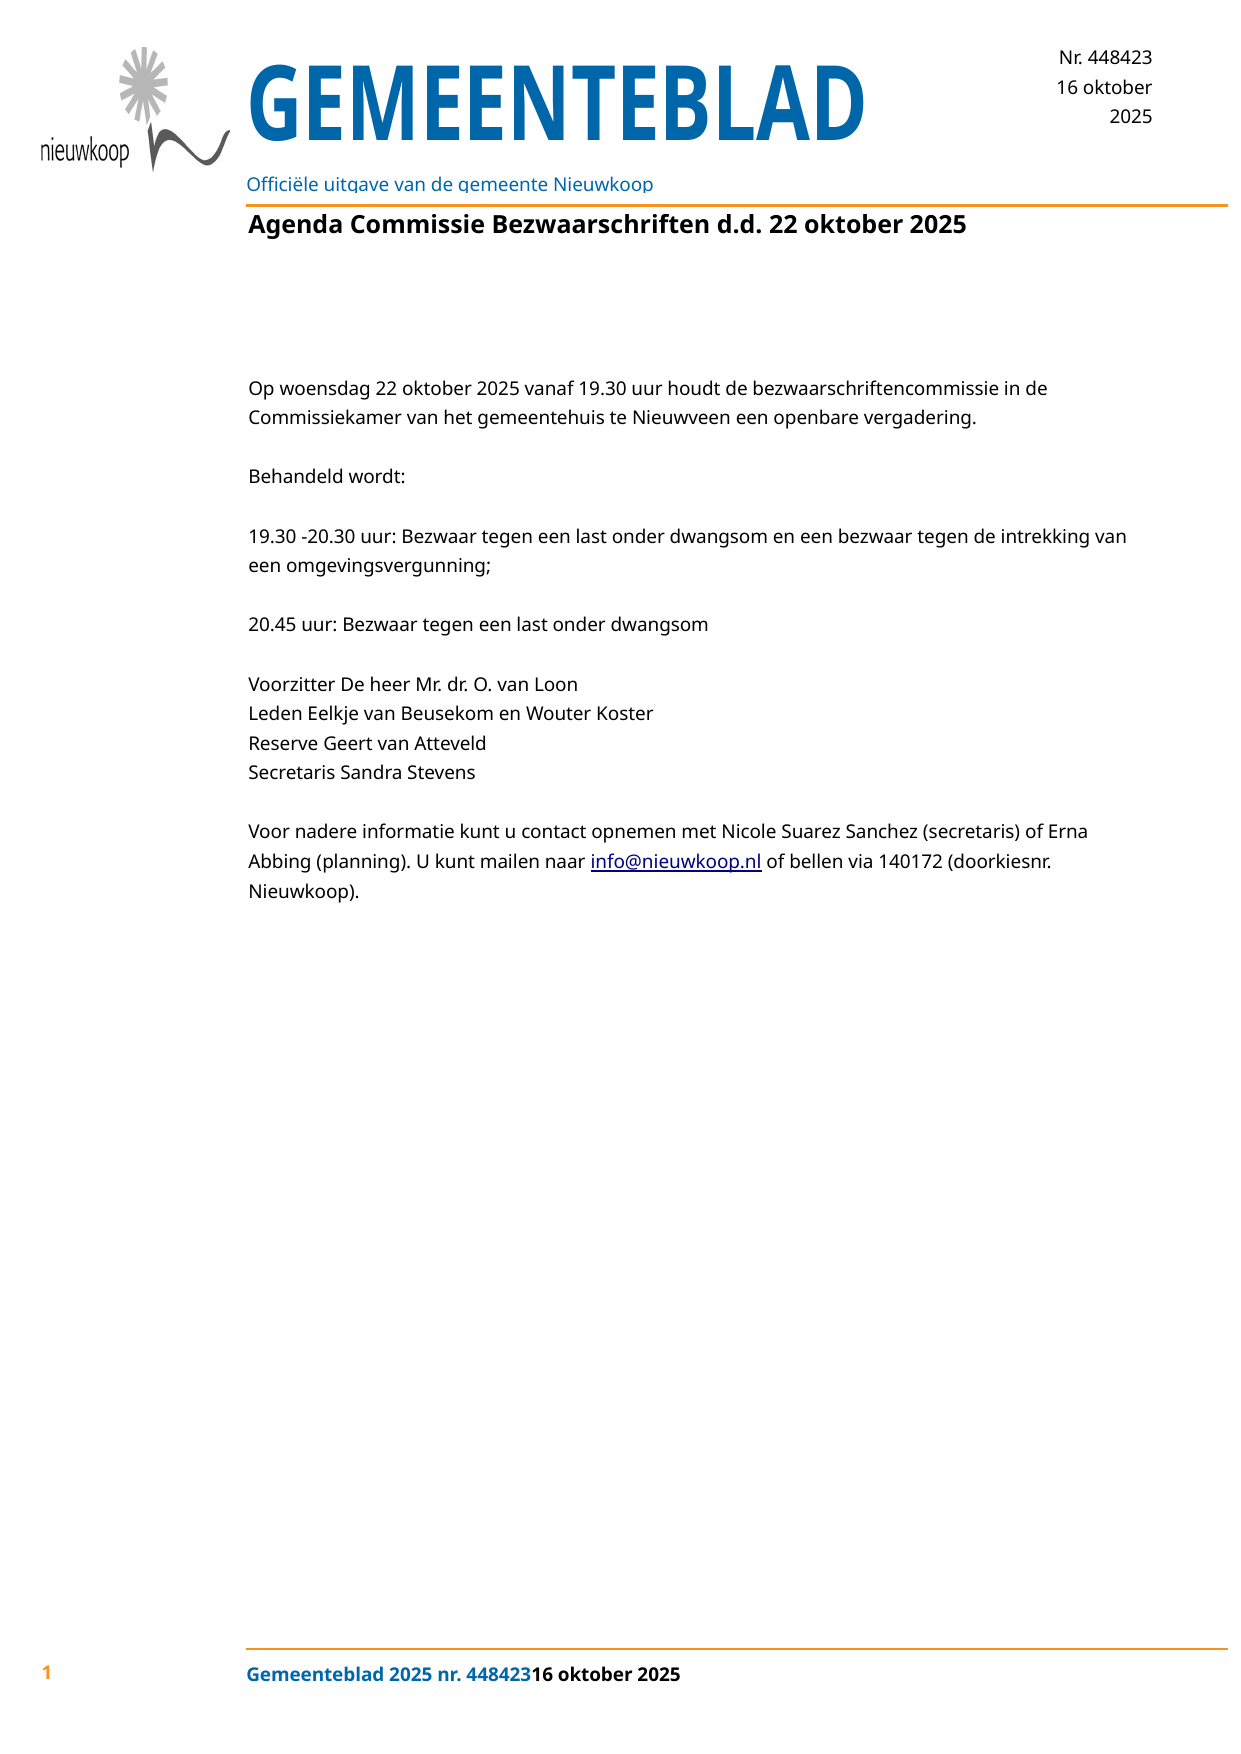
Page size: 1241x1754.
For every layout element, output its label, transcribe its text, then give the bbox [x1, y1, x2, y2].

text Secretaris Sandra Stevens [248, 759, 1152, 785]
text Leden Eelkje van Beusekom en Wouter Koster [248, 700, 1152, 726]
picture [41, 47, 231, 172]
text Behandeld wordt: [248, 464, 1152, 489]
text 19.30 -20.30 uur: Bezwaar tegen een last onder dwangsom en een bezwaar tegen de intrekking van een omgevingsvergunning; [248, 523, 1152, 578]
text Reserve Geert van Atteveld [248, 730, 1152, 756]
text Voor nadere informatie kunt u contact opnemen met Nicole Suarez Sanchez (secretaris) of Erna Abbing (planning). U kunt mailen naar info@nieuwkoop.nl of bellen via 140172 (doorkiesnr. Nieuwkoop). [248, 819, 1152, 903]
text 20.45 uur: Bezwaar tegen een last onder dwangsom [248, 612, 1152, 637]
text Voorzitter De heer Mr. dr. O. van Loon [248, 671, 1152, 696]
text Op woensdag 22 oktober 2025 vanaf 19.30 uur houdt de bezwaarschriftencommissie in de Commissiekamer van het gemeentehuis te Nieuwveen een openbare vergadering. [248, 375, 1152, 430]
text Agenda Commissie Bezwaarschriften d.d. 22 oktober 2025 [248, 207, 1152, 241]
